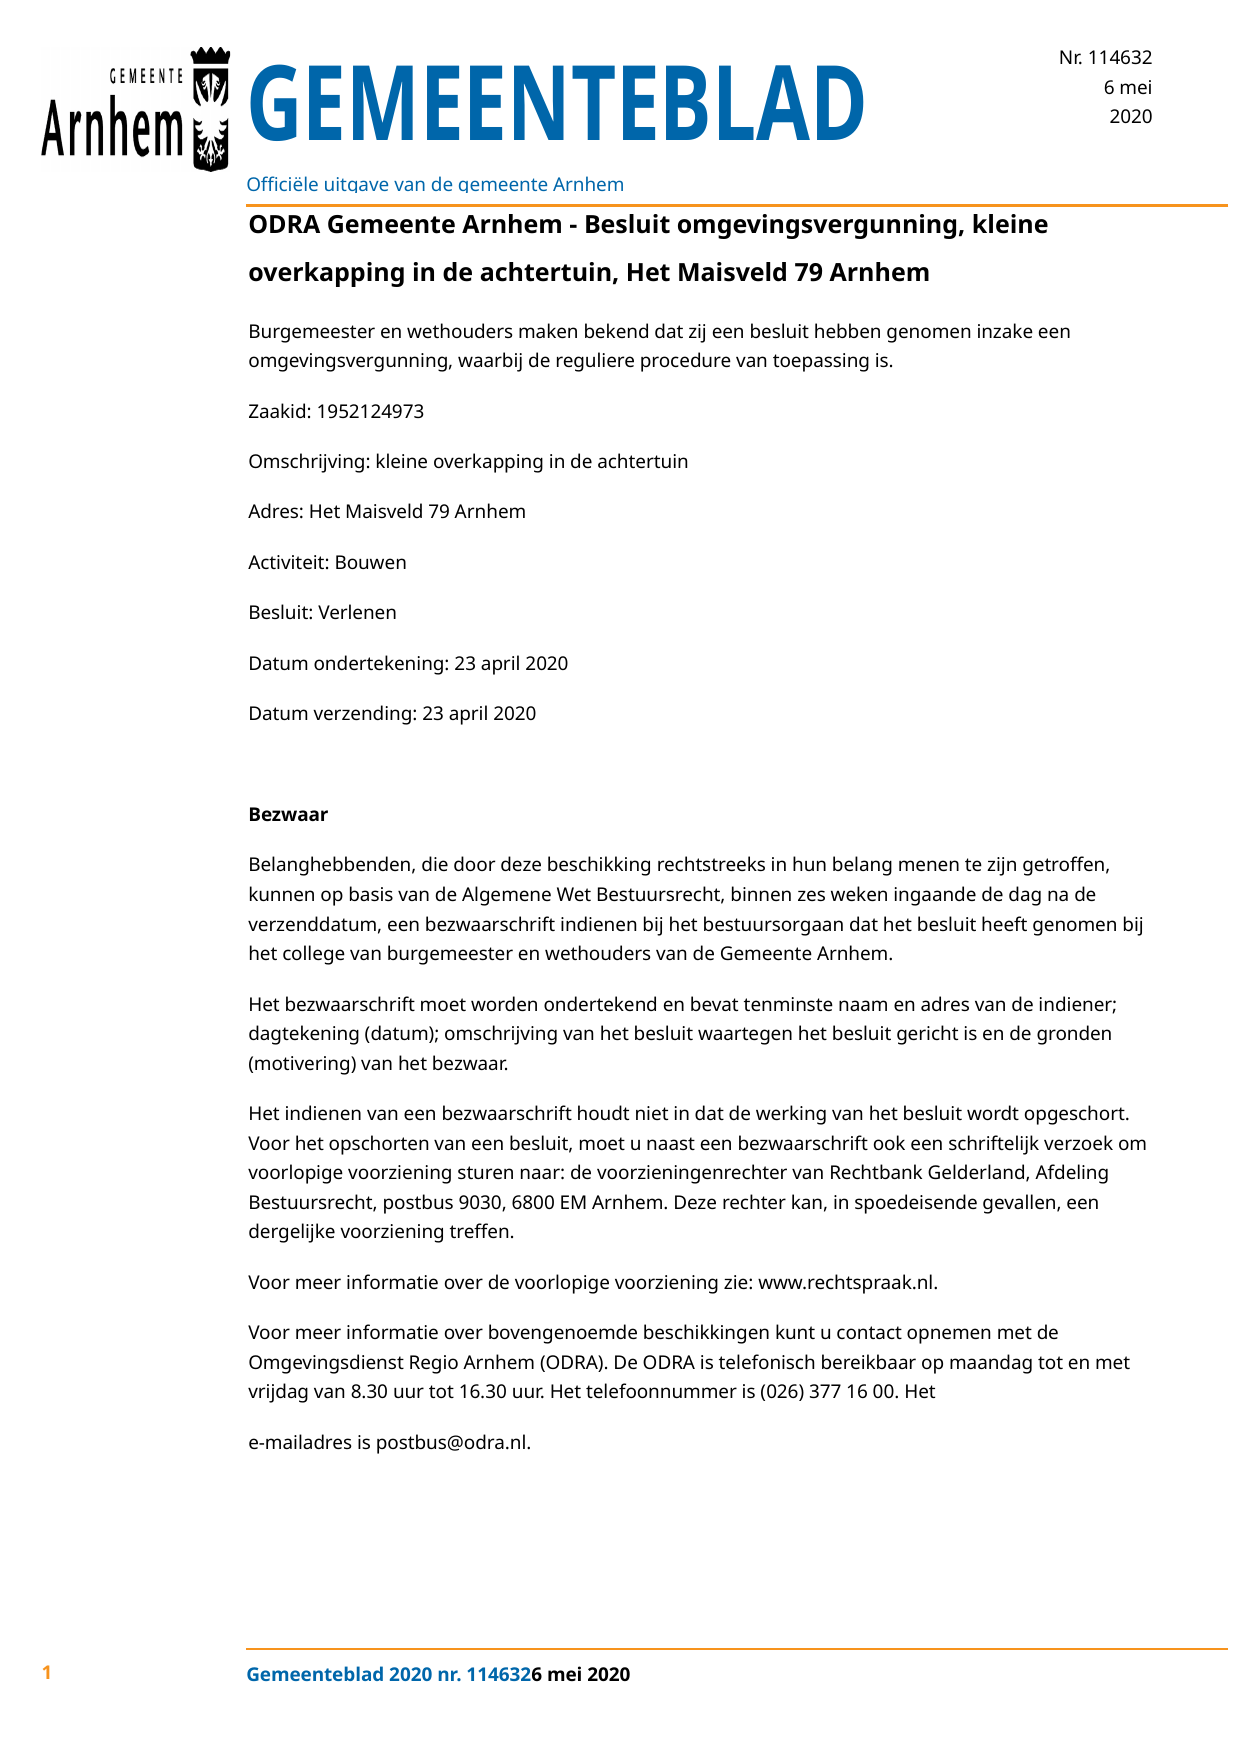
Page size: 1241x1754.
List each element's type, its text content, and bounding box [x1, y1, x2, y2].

text Omschrijving: kleine overkapping in de achtertuin [248, 448, 1152, 474]
picture [41, 47, 231, 172]
text Burgemeester en wethouders maken bekend dat zij een besluit hebben genomen inzake een omgevingsvergunning, waarbij de reguliere procedure van toepassing is. [248, 318, 1152, 373]
text e-mailadres is postbus@odra.nl. [248, 1429, 1152, 1455]
text Het bezwaarschrift moet worden ondertekend en bevat tenminste naam en adres van de indiener; dagtekening (datum); omschrijving van het besluit waartegen het besluit gericht is en de gronden (motivering) van het bezwaar. [248, 991, 1152, 1076]
text Zaakid: 1952124973 [248, 398, 1152, 424]
text Besluit: Verlenen [248, 599, 1152, 625]
text Adres: Het Maisveld 79 Arnhem [248, 499, 1152, 524]
text Het indienen van een bezwaarschrift houdt niet in dat de werking van het besluit wordt opgeschort. Voor het opschorten van een besluit, moet u naast een bezwaarschrift ook een schriftelijk verzoek om voorlopige voorziening sturen naar: de voorzieningenrechter van Rechtbank Gelderland, Afdeling Bestuursrecht, postbus 9030, 6800 EM Arnhem. Deze rechter kan, in spoedeisende gevallen, een dergelijke voorziening treffen. [248, 1100, 1152, 1244]
text Voor meer informatie over de voorlopige voorziening zie: www.rechtspraak.nl. [248, 1269, 1152, 1295]
text Voor meer informatie over bovengenoemde beschikkingen kunt u contact opnemen met de Omgevingsdienst Regio Arnhem (ODRA). De ODRA is telefonisch bereikbaar op maandag tot en met vrijdag van 8.30 uur tot 16.30 uur. Het telefoonnummer is (026) 377 16 00. Het [248, 1319, 1152, 1404]
text Datum ondertekening: 23 april 2020 [248, 650, 1152, 676]
text Belanghebbenden, die door deze beschikking rechtstreeks in hun belang menen te zijn getroffen, kunnen op basis van de Algemene Wet Bestuursrecht, binnen zes weken ingaande de dag na de verzenddatum, een bezwaarschrift indienen bij het bestuursorgaan dat het besluit heeft genomen bij het college van burgemeester en wethouders van de Gemeente Arnhem. [248, 852, 1152, 966]
text Activiteit: Bouwen [248, 549, 1152, 575]
text Datum verzending: 23 april 2020 [248, 700, 1152, 726]
text Bezwaar [248, 801, 1152, 827]
text ODRA Gemeente Arnhem - Besluit omgevingsvergunning, kleine overkapping in de achtertuin, Het Maisveld 79 Arnhem [248, 207, 1152, 288]
